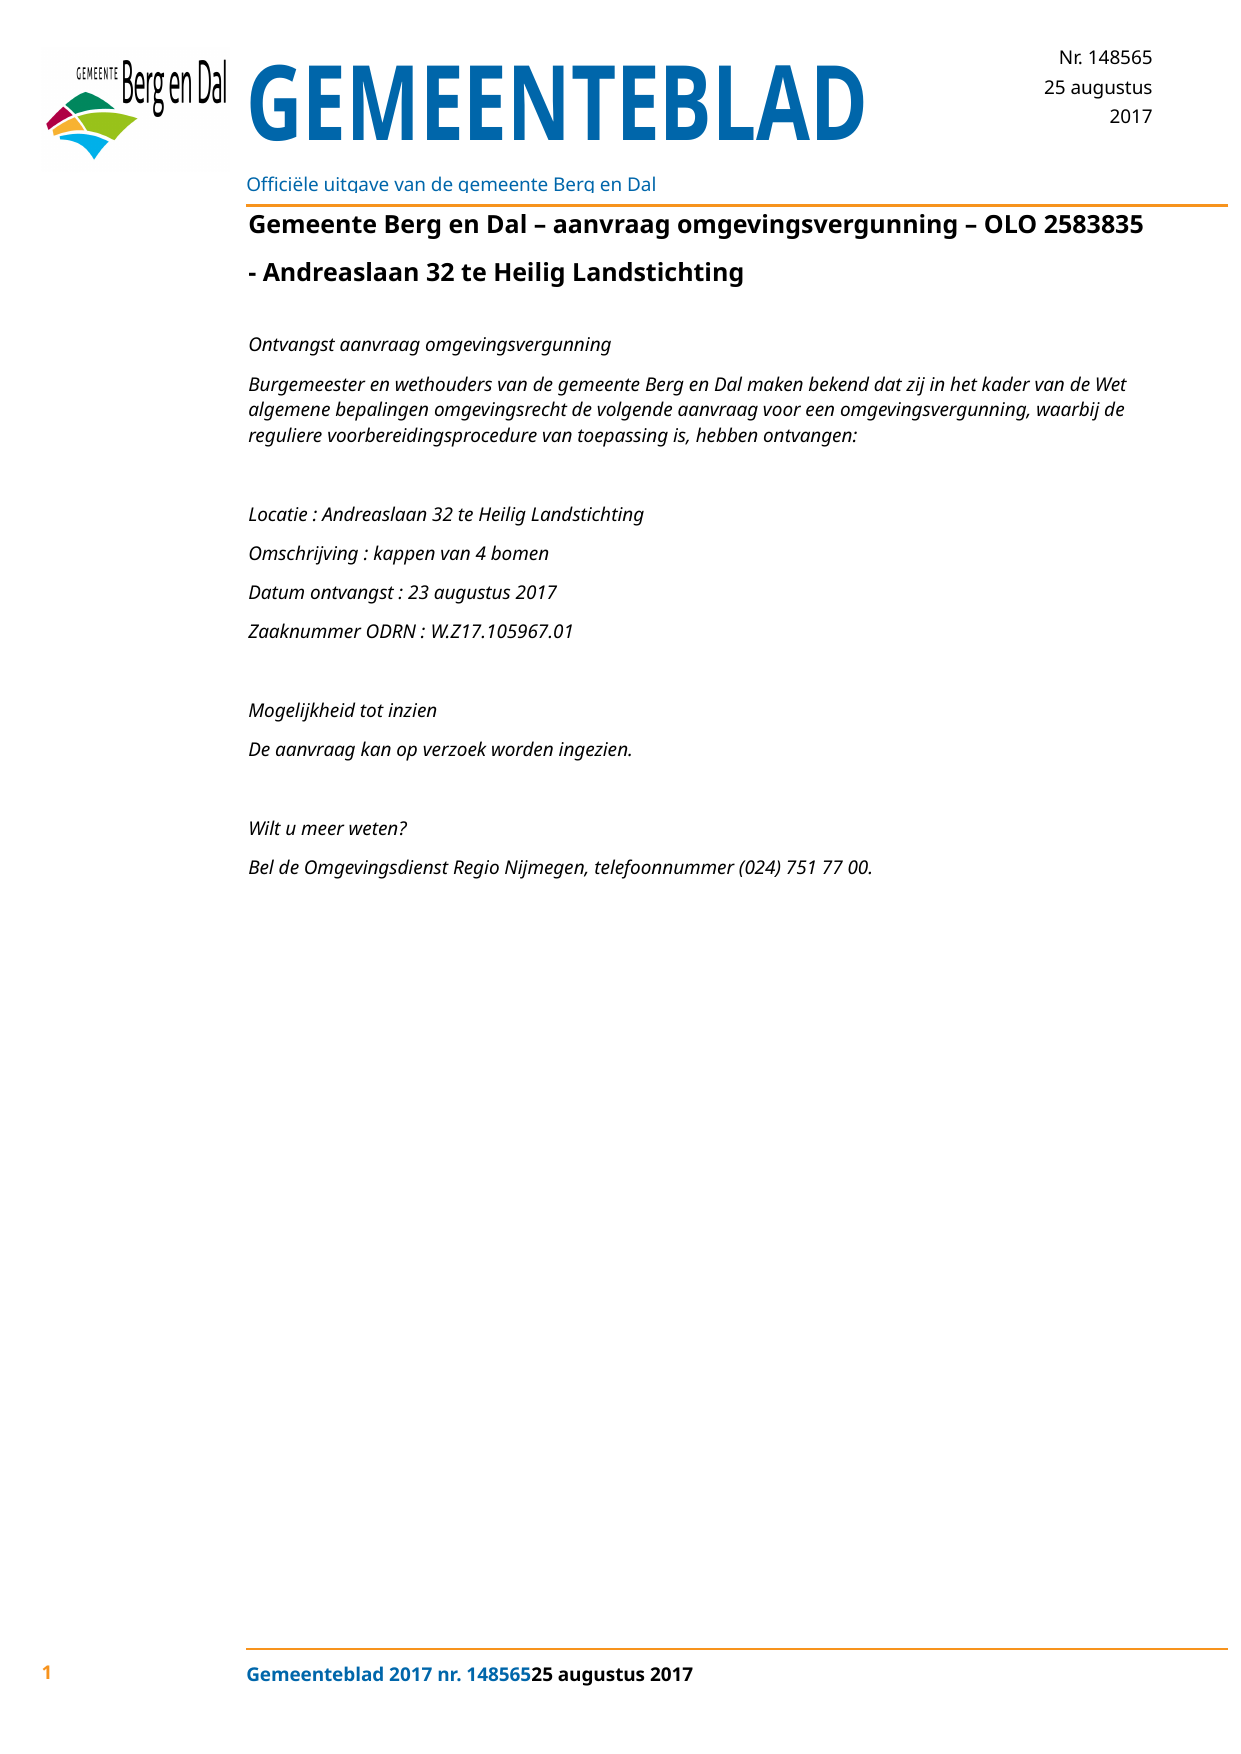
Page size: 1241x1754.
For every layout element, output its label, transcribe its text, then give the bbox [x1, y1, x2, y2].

text Ontvangst aanvraag omgevingsvergunning [248, 331, 1152, 357]
text Zaaknummer ODRN : W.Z17.105967.01 [248, 618, 1152, 644]
text Bel de Omgevingsdienst Regio Nijmegen, telefoonnummer (024) 751 77 00. [248, 854, 1152, 880]
text Gemeente Berg en Dal – aanvraag omgevingsvergunning – OLO 2583835 - Andreaslaan 32 te Heilig Landstichting [248, 207, 1152, 288]
text Locatie : Andreaslaan 32 te Heilig Landstichting [248, 501, 1152, 526]
text Omschrijving : kappen van 4 bomen [248, 540, 1152, 566]
picture [41, 47, 231, 172]
text Wilt u meer weten? [248, 815, 1152, 841]
text Mogelijkheid tot inzien [248, 697, 1152, 723]
text Datum ontvangst : 23 augustus 2017 [248, 579, 1152, 605]
text Burgemeester en wethouders van de gemeente Berg en Dal maken bekend dat zij in het kader van de Wet algemene bepalingen omgevingsrecht de volgende aanvraag voor een omgevingsvergunning, waarbij de reguliere voorbereidingsprocedure van toepassing is, hebben ontvangen: [248, 371, 1152, 448]
text De aanvraag kan op verzoek worden ingezien. [248, 736, 1152, 762]
